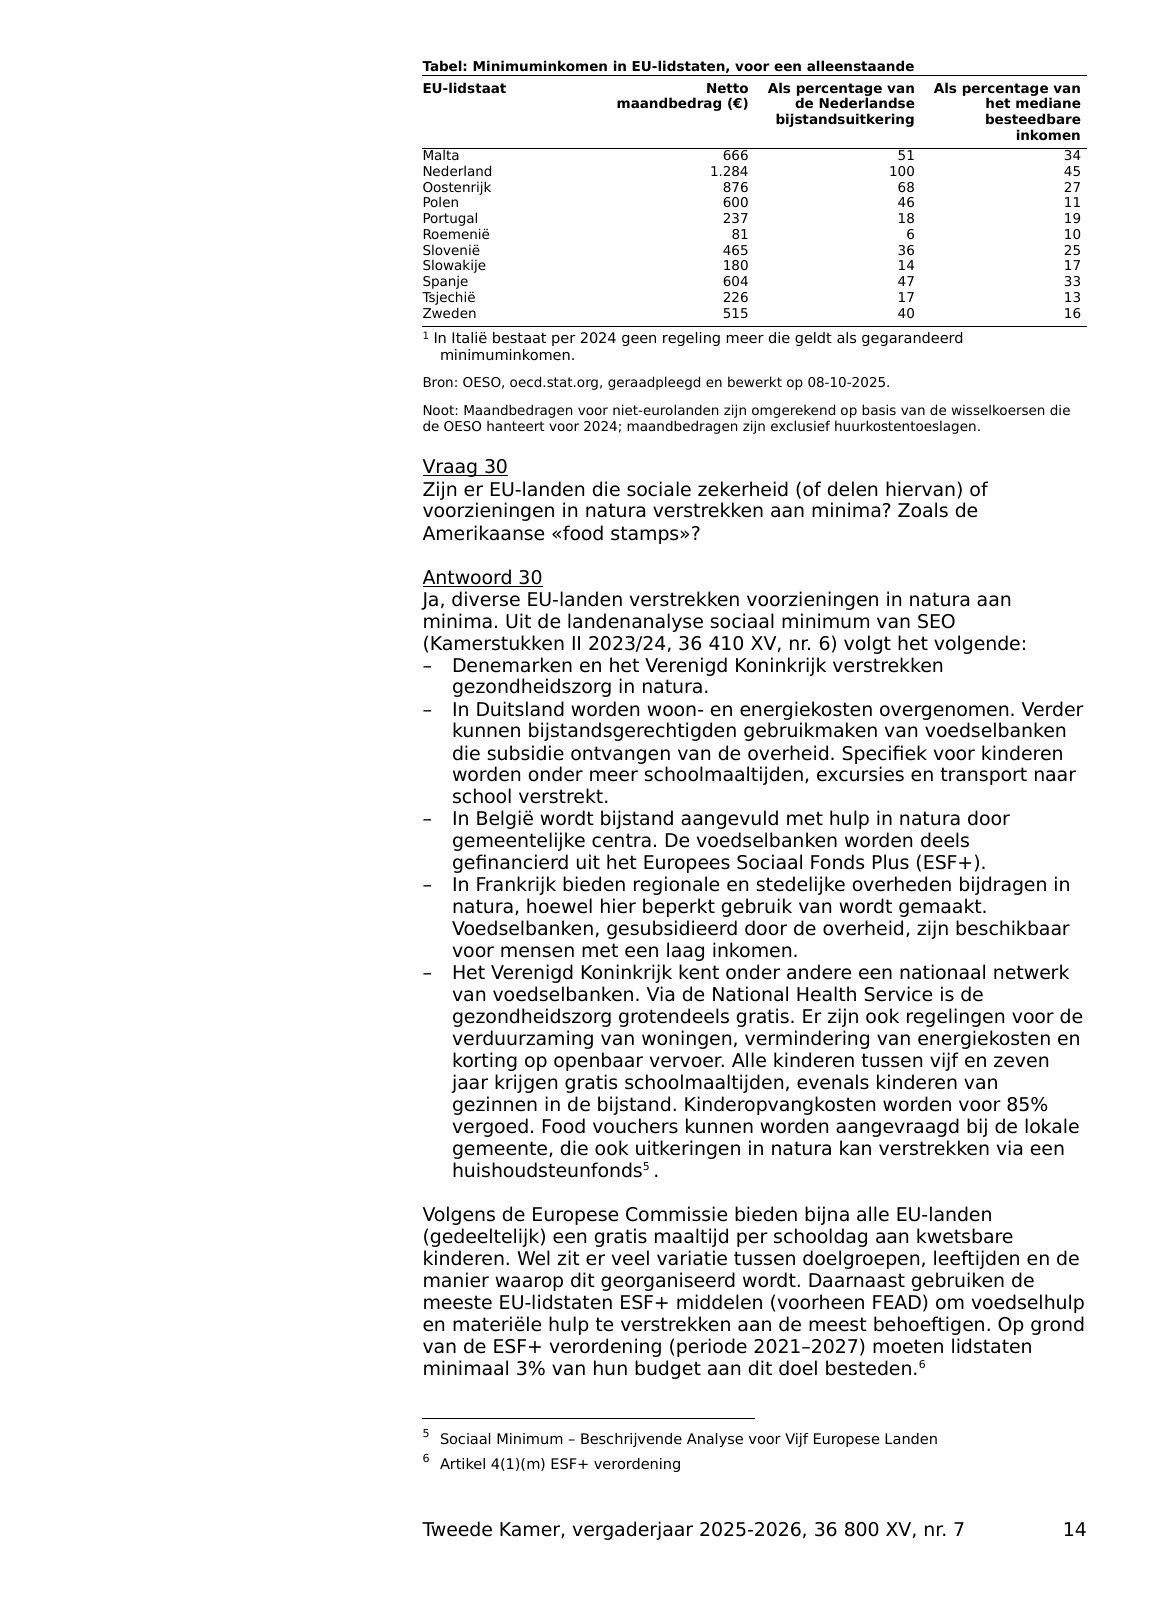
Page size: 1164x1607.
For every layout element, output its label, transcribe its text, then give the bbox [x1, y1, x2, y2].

table_cell 27 [921, 180, 1087, 195]
table_cell 180 [588, 258, 754, 274]
table_cell 100 [754, 164, 921, 179]
table_cell 45 [921, 164, 1087, 179]
table_cell 33 [921, 274, 1087, 290]
table_cell 14 [754, 258, 921, 274]
table_cell 11 [921, 195, 1087, 211]
table_cell Roemenië [422, 227, 588, 242]
table_cell Als percentage van de Nederlandse bijstandsuitkering [754, 76, 921, 148]
table_cell Malta [422, 149, 588, 164]
table_cell 34 [921, 149, 1087, 164]
table_cell EU-lidstaat [422, 76, 588, 148]
text Zijn er EU-landen die sociale zekerheid (of delen hiervan) of voorzieningen in natura verstrekken aan minima? Zoals de Amerikaanse «food stamps»? [422, 478, 1087, 544]
table_cell 17 [754, 290, 921, 305]
table_cell Tsjechië [422, 290, 588, 305]
table_cell Netto maandbedrag (€) [588, 76, 754, 148]
table_cell 10 [921, 227, 1087, 242]
table_cell Slowakije [422, 258, 588, 274]
table_cell Slovenië [422, 243, 588, 258]
table_cell 1.284 [588, 164, 754, 179]
table_cell Als percentage van het mediane besteedbare inkomen [921, 76, 1087, 148]
table_cell 19 [921, 211, 1087, 227]
table_cell 47 [754, 274, 921, 290]
table_cell 876 [588, 180, 754, 195]
text Sociaal Minimum – Beschrijvende Analyse voor Vijf Europese Landen [422, 1427, 1087, 1449]
table_cell 465 [588, 243, 754, 258]
table_cell 1 In Italië bestaat per 2024 geen regeling meer die geldt als gegarandeerd minimuminkomen. Bron: OESO, oecd.stat.org, geraadpleegd en bewerkt op 08-10-2025. Noot: Maandbedragen voor niet-eurolanden zijn omgerekend op basis van de wisselkoersen die de OESO hanteert voor 2024; maandbedragen zijn exclusief huurkostentoeslagen. [422, 327, 1087, 434]
text – In Frankrijk bieden regionale en stedelijke overheden bijdragen in natura, hoewel hier beperkt gebruik van wordt gemaakt. Voedselbanken, gesubsidieerd door de overheid, zijn beschikbaar voor mensen met een laag inkomen. [422, 874, 1087, 962]
table_cell Zweden [422, 305, 588, 326]
text Volgens de Europese Commissie bieden bijna alle EU-landen (gedeeltelijk) een gratis maaltijd per schooldag aan kwetsbare kinderen. Wel zit er veel variatie tussen doelgroepen, leeftijden en de manier waarop dit georganiseerd wordt. Daarnaast gebruiken de meeste EU-lidstaten ESF+ middelen (voorheen FEAD) om voedselhulp en materiële hulp te verstrekken aan de meest behoeftigen. Op grond van de ESF+ verordening (periode 2021–2027) moeten lidstaten minimaal 3% van hun budget aan dit doel besteden. [422, 1204, 1087, 1380]
text – In Duitsland worden woon- en energiekosten overgenomen. Verder kunnen bijstandsgerechtigden gebruikmaken van voedselbanken die subsidie ontvangen van de overheid. Specifiek voor kinderen worden onder meer schoolmaaltijden, excursies en transport naar school verstrekt. [422, 698, 1087, 808]
table_cell 51 [754, 149, 921, 164]
table_header Tabel: Minimuminkomen in EU-lidstaten, voor een alleenstaande [422, 59, 1087, 75]
table_cell Spanje [422, 274, 588, 290]
table_cell 13 [921, 290, 1087, 305]
table_cell 226 [588, 290, 754, 305]
table_cell Portugal [422, 211, 588, 227]
text Antwoord 30 [422, 567, 1087, 588]
table_cell 666 [588, 149, 754, 164]
table_cell 515 [588, 305, 754, 326]
table_cell 17 [921, 258, 1087, 274]
table_cell 36 [754, 243, 921, 258]
table_cell Oostenrijk [422, 180, 588, 195]
table_cell 6 [754, 227, 921, 242]
table_cell 81 [588, 227, 754, 242]
text Artikel 4(1)(m) ESF+ verordening [422, 1452, 1087, 1474]
text Ja, diverse EU-landen verstrekken voorzieningen in natura aan minima. Uit de landenanalyse sociaal minimum van SEO (Kamerstukken II 2023/24, 36 410 XV, nr. 6) volgt het volgende: [422, 588, 1087, 654]
table_cell Polen [422, 195, 588, 211]
table_cell 68 [754, 180, 921, 195]
table_cell 604 [588, 274, 754, 290]
text – Het Verenigd Koninkrijk kent onder andere een nationaal netwerk van voedselbanken. Via de National Health Service is de gezondheidszorg grotendeels gratis. Er zijn ook regelingen voor de verduurzaming van woningen, vermindering van energiekosten en korting op openbaar vervoer. Alle kinderen tussen vijf en zeven jaar krijgen gratis schoolmaaltijden, evenals kinderen van gezinnen in de bijstand. Kinderopvangkosten worden voor 85% vergoed. Food vouchers kunnen worden aangevraagd bij de lokale gemeente, die ook uitkeringen in natura kan verstrekken via een huishoudsteunfonds. [422, 962, 1087, 1182]
table_cell 600 [588, 195, 754, 211]
table_cell 18 [754, 211, 921, 227]
table_cell 46 [754, 195, 921, 211]
text Vraag 30 [422, 456, 1087, 478]
table_cell 25 [921, 243, 1087, 258]
table_cell 40 [754, 305, 921, 326]
text – In België wordt bijstand aangevuld met hulp in natura door gemeentelijke centra. De voedselbanken worden deels gefinancierd uit het Europees Sociaal Fonds Plus (ESF+). [422, 808, 1087, 874]
table_cell 237 [588, 211, 754, 227]
table_cell Nederland [422, 164, 588, 179]
text – Denemarken en het Verenigd Koninkrijk verstrekken gezondheidszorg in natura. [422, 654, 1087, 698]
table_cell 16 [921, 305, 1087, 326]
